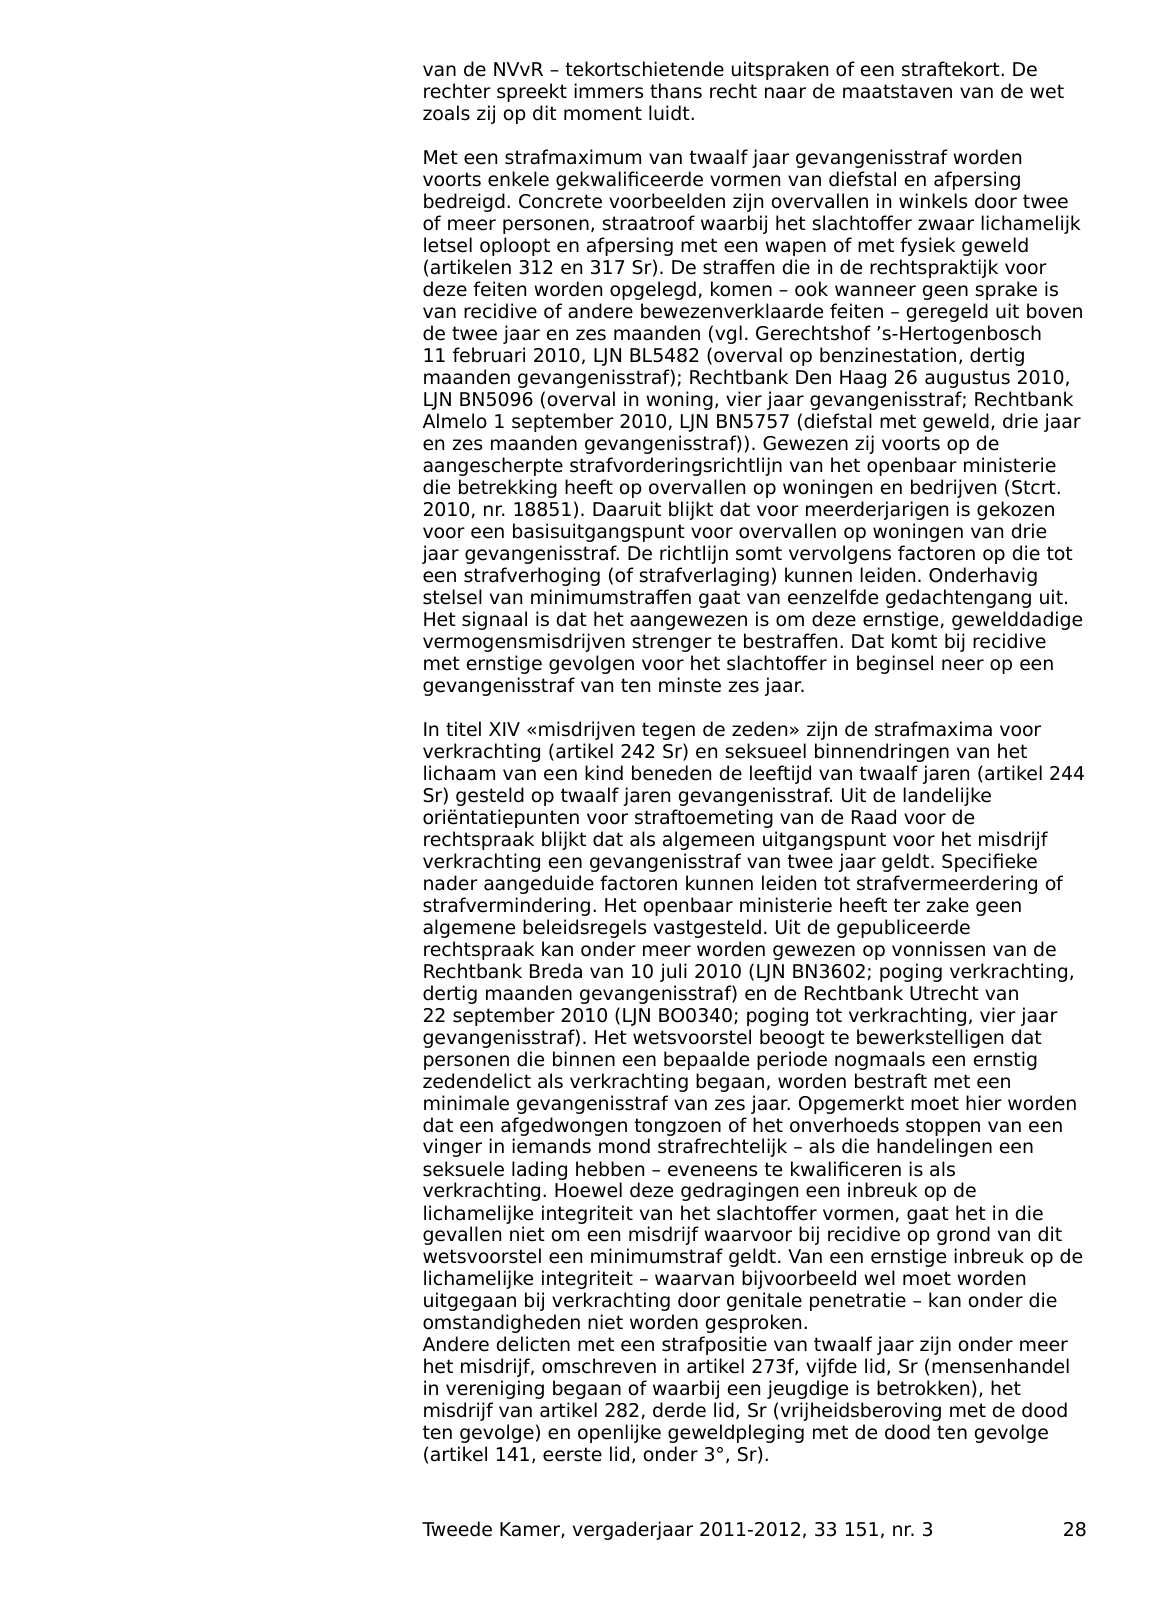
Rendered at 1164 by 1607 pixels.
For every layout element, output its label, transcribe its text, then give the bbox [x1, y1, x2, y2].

text Met een strafmaximum van twaalf jaar gevangenisstraf worden voorts enkele gekwalificeerde vormen van diefstal en afpersing bedreigd. Concrete voorbeelden zijn overvallen in winkels door twee of meer personen, straatroof waarbij het slachtoffer zwaar lichamelijk letsel oploopt en afpersing met een wapen of met fysiek geweld (artikelen 312 en 317 Sr). De straffen die in de rechtspraktijk voor deze feiten worden opgelegd, komen – ook wanneer geen sprake is van recidive of andere bewezenverklaarde feiten – geregeld uit boven de twee jaar en zes maanden (vgl. Gerechtshof ’s-Hertogenbosch 11 februari 2010, LJN BL5482 (overval op benzinestation, dertig maanden gevangenisstraf); Rechtbank Den Haag 26 augustus 2010, LJN BN5096 (overval in woning, vier jaar gevangenisstraf; Rechtbank Almelo 1 september 2010, LJN BN5757 (diefstal met geweld, drie jaar en zes maanden gevangenisstraf)). Gewezen zij voorts op de aangescherpte strafvorderingsrichtlijn van het openbaar ministerie die betrekking heeft op overvallen op woningen en bedrijven (Stcrt. 2010, nr. 18851). Daaruit blijkt dat voor meerderjarigen is gekozen voor een basisuitgangspunt voor overvallen op woningen van drie jaar gevangenisstraf. De richtlijn somt vervolgens factoren op die tot een strafverhoging (of strafverlaging) kunnen leiden. Onderhavig stelsel van minimumstraffen gaat van eenzelfde gedachtengang uit. Het signaal is dat het aangewezen is om deze ernstige, gewelddadige vermogensmisdrijven strenger te bestraffen. Dat komt bij recidive met ernstige gevolgen voor het slachtoffer in beginsel neer op een gevangenisstraf van ten minste zes jaar. [422, 147, 1087, 697]
text van de NVvR – tekortschietende uitspraken of een straftekort. De rechter spreekt immers thans recht naar de maatstaven van de wet zoals zij op dit moment luidt. [422, 59, 1087, 125]
text Andere delicten met een strafpositie van twaalf jaar zijn onder meer het misdrijf, omschreven in artikel 273f, vijfde lid, Sr (mensenhandel in vereniging begaan of waarbij een jeugdige is betrokken), het misdrijf van artikel 282, derde lid, Sr (vrijheidsberoving met de dood ten gevolge) en openlijke geweldpleging met de dood ten gevolge (artikel 141, eerste lid, onder 3°, Sr). [422, 1334, 1087, 1466]
text In titel XIV «misdrijven tegen de zeden» zijn de strafmaxima voor verkrachting (artikel 242 Sr) en seksueel binnendringen van het lichaam van een kind beneden de leeftijd van twaalf jaren (artikel 244 Sr) gesteld op twaalf jaren gevangenisstraf. Uit de landelijke oriëntatiepunten voor straftoemeting van de Raad voor de rechtspraak blijkt dat als algemeen uitgangspunt voor het misdrijf verkrachting een gevangenisstraf van twee jaar geldt. Specifieke nader aangeduide factoren kunnen leiden tot strafvermeerdering of strafvermindering. Het openbaar ministerie heeft ter zake geen algemene beleidsregels vastgesteld. Uit de gepubliceerde rechtspraak kan onder meer worden gewezen op vonnissen van de Rechtbank Breda van 10 juli 2010 (LJN BN3602; poging verkrachting, dertig maanden gevangenisstraf) en de Rechtbank Utrecht van 22 september 2010 (LJN BO0340; poging tot verkrachting, vier jaar gevangenisstraf). Het wetsvoorstel beoogt te bewerkstelligen dat personen die binnen een bepaalde periode nogmaals een ernstig zedendelict als verkrachting begaan, worden bestraft met een minimale gevangenisstraf van zes jaar. Opgemerkt moet hier worden dat een afgedwongen tongzoen of het onverhoeds stoppen van een vinger in iemands mond strafrechtelijk – als die handelingen een seksuele lading hebben – eveneens te kwalificeren is als verkrachting. Hoewel deze gedragingen een inbreuk op de lichamelijke integriteit van het slachtoffer vormen, gaat het in die gevallen niet om een misdrijf waarvoor bij recidive op grond van dit wetsvoorstel een minimumstraf geldt. Van een ernstige inbreuk op de lichamelijke integriteit – waarvan bijvoorbeeld wel moet worden uitgegaan bij verkrachting door genitale penetratie – kan onder die omstandigheden niet worden gesproken. [422, 719, 1087, 1334]
